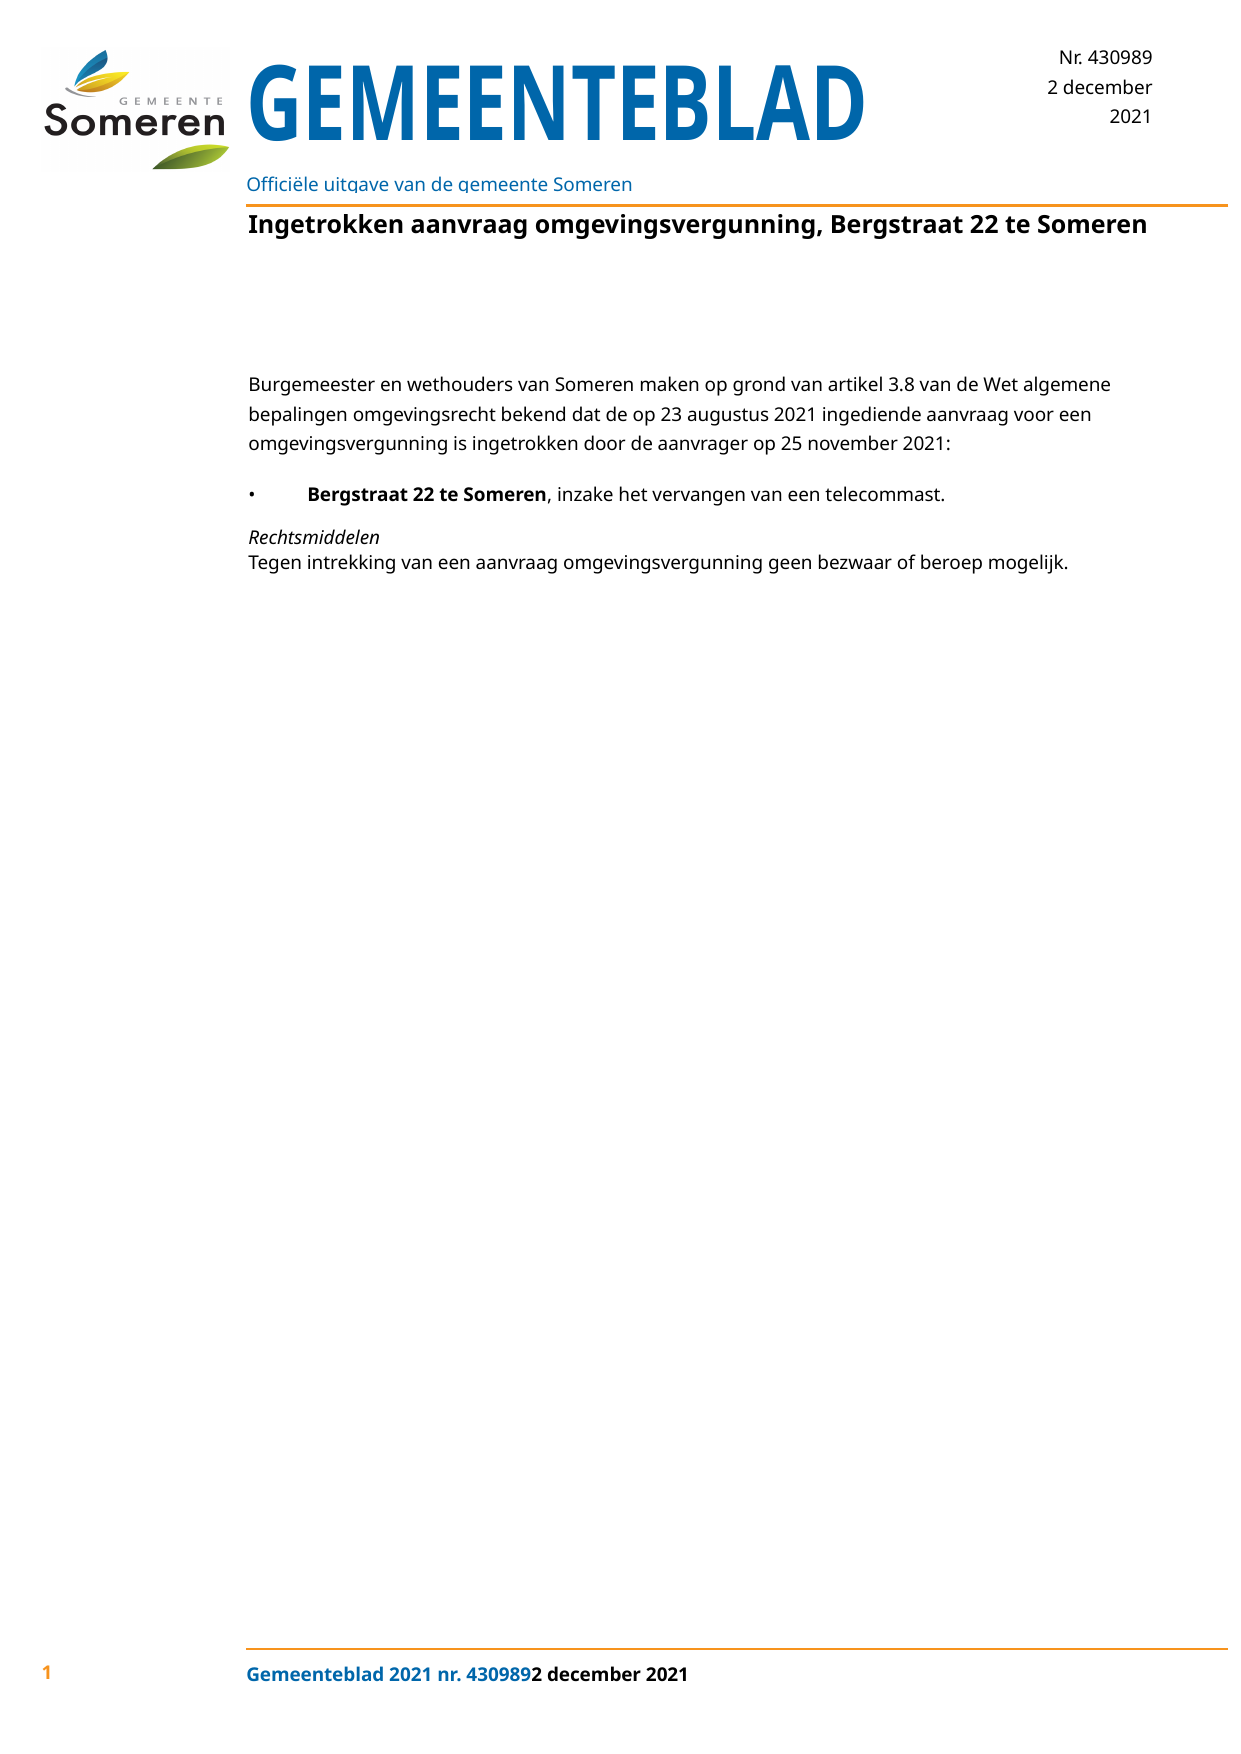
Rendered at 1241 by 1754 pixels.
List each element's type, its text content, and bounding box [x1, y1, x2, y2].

text Ingetrokken aanvraag omgevingsvergunning, Bergstraat 22 te Someren [248, 207, 1152, 241]
text Tegen intrekking van een aanvraag omgevingsvergunning geen bezwaar of beroep mogelijk. [248, 549, 1152, 575]
picture [41, 47, 231, 172]
list Bergstraat 22 te Someren, inzake het vervangen van een telecommast. [248, 481, 1152, 506]
text Rechtsmiddelen [248, 524, 1152, 549]
text Burgemeester en wethouders van Someren maken op grond van artikel 3.8 van de Wet algemene bepalingen omgevingsrecht bekend dat de op 23 augustus 2021 ingediende aanvraag voor een omgevingsvergunning is ingetrokken door de aanvrager op 25 november 2021: [248, 371, 1152, 456]
